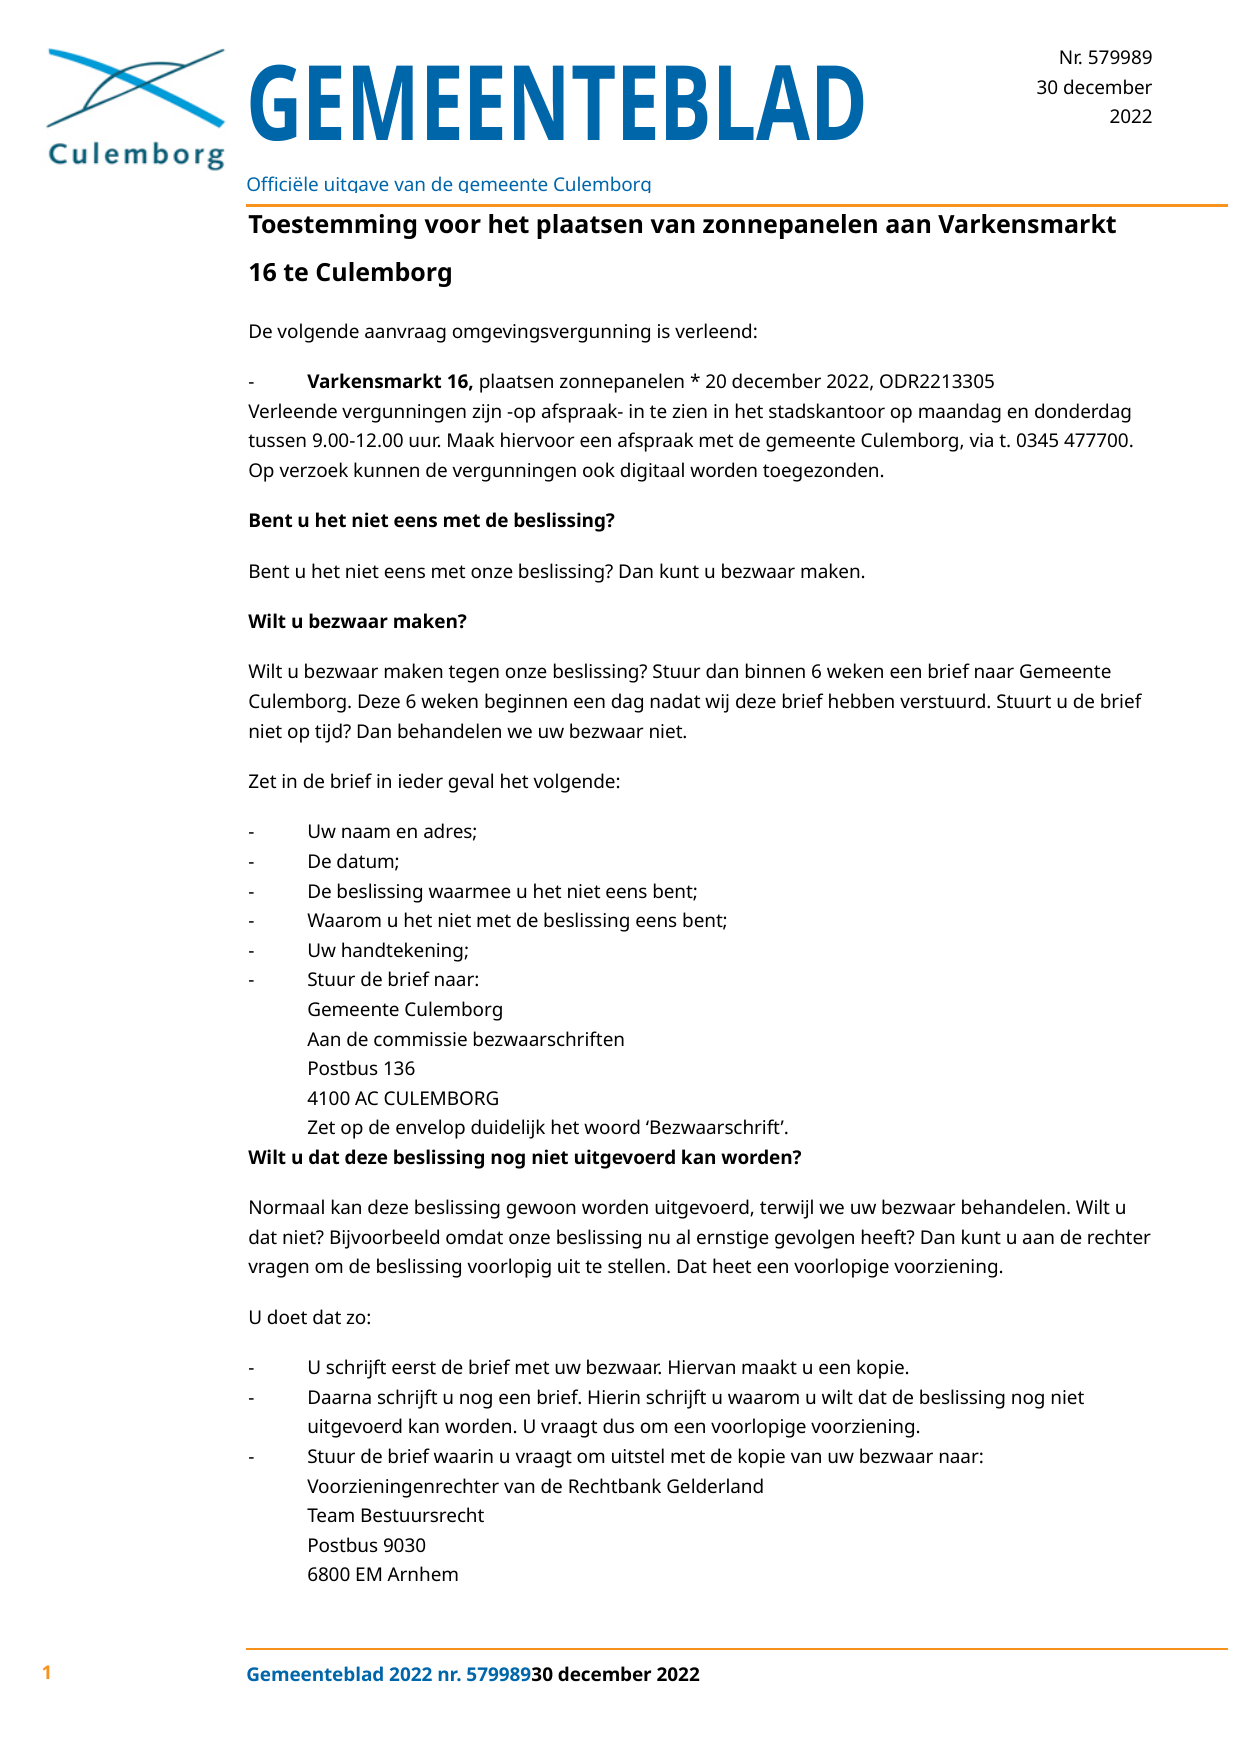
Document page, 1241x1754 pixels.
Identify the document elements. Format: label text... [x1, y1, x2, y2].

list Stuur de brief waarin u vraagt om uitstel met de kopie van uw bezwaar naar: [248, 1443, 1152, 1469]
text Verleende vergunningen zijn -op afspraak- in te zien in het stadskantoor op maandag en donderdag tussen 9.00-12.00 uur. Maak hiervoor een afspraak met de gemeente Culemborg, via t. 0345 477700. Op verzoek kunnen de vergunningen ook digitaal worden toegezonden. [248, 398, 1152, 483]
list Postbus 9030 [248, 1532, 1152, 1558]
list Varkensmarkt 16, plaatsen zonnepanelen * 20 december 2022, ODR2213305 [248, 368, 1152, 394]
list Daarna schrijft u nog een brief. Hierin schrijft u waarom u wilt dat de beslissing nog niet uitgevoerd kan worden. U vraagt dus om een voorlopige voorziening. [248, 1384, 1152, 1439]
text Wilt u bezwaar maken? [248, 608, 1152, 634]
text Bent u het niet eens met de beslissing? [248, 507, 1152, 533]
text Bent u het niet eens met onze beslissing? Dan kunt u bezwaar maken. [248, 558, 1152, 584]
list 6800 EM Arnhem [248, 1562, 1152, 1587]
text U doet dat zo: [248, 1304, 1152, 1330]
list Aan de commissie bezwaarschriften [248, 1026, 1152, 1052]
list Gemeente Culemborg [248, 996, 1152, 1022]
text Toestemming voor het plaatsen van zonnepanelen aan Varkensmarkt 16 te Culemborg [248, 207, 1152, 288]
list De beslissing waarmee u het niet eens bent; [248, 878, 1152, 904]
list Zet op de envelop duidelijk het woord ‘Bezwaarschrift’. [248, 1114, 1152, 1140]
text De volgende aanvraag omgevingsvergunning is verleend: [248, 318, 1152, 344]
text Wilt u bezwaar maken tegen onze beslissing? Stuur dan binnen 6 weken een brief naar Gemeente Culemborg. Deze 6 weken beginnen een dag nadat wij deze brief hebben verstuurd. Stuurt u de brief niet op tijd? Dan behandelen we uw bezwaar niet. [248, 659, 1152, 744]
list Waarom u het niet met de beslissing eens bent; [248, 907, 1152, 933]
list U schrijft eerst de brief met uw bezwaar. Hiervan maakt u een kopie. [248, 1354, 1152, 1380]
text Zet in de brief in ieder geval het volgende: [248, 768, 1152, 794]
picture [41, 47, 231, 172]
list De datum; [248, 848, 1152, 874]
text Normaal kan deze beslissing gewoon worden uitgevoerd, terwijl we uw bezwaar behandelen. Wilt u dat niet? Bijvoorbeeld omdat onze beslissing nu al ernstige gevolgen heeft? Dan kunt u aan de rechter vragen om de beslissing voorlopig uit te stellen. Dat heet een voorlopige voorziening. [248, 1194, 1152, 1279]
list Uw handtekening; [248, 937, 1152, 963]
text Wilt u dat deze beslissing nog niet uitgevoerd kan worden? [248, 1144, 1152, 1170]
list Uw naam en adres; [248, 819, 1152, 844]
list Voorzieningenrechter van de Rechtbank Gelderland [248, 1473, 1152, 1499]
list Stuur de brief naar: [248, 967, 1152, 992]
list 4100 AC CULEMBORG [248, 1085, 1152, 1111]
list Postbus 136 [248, 1055, 1152, 1081]
list Team Bestuursrecht [248, 1502, 1152, 1528]
